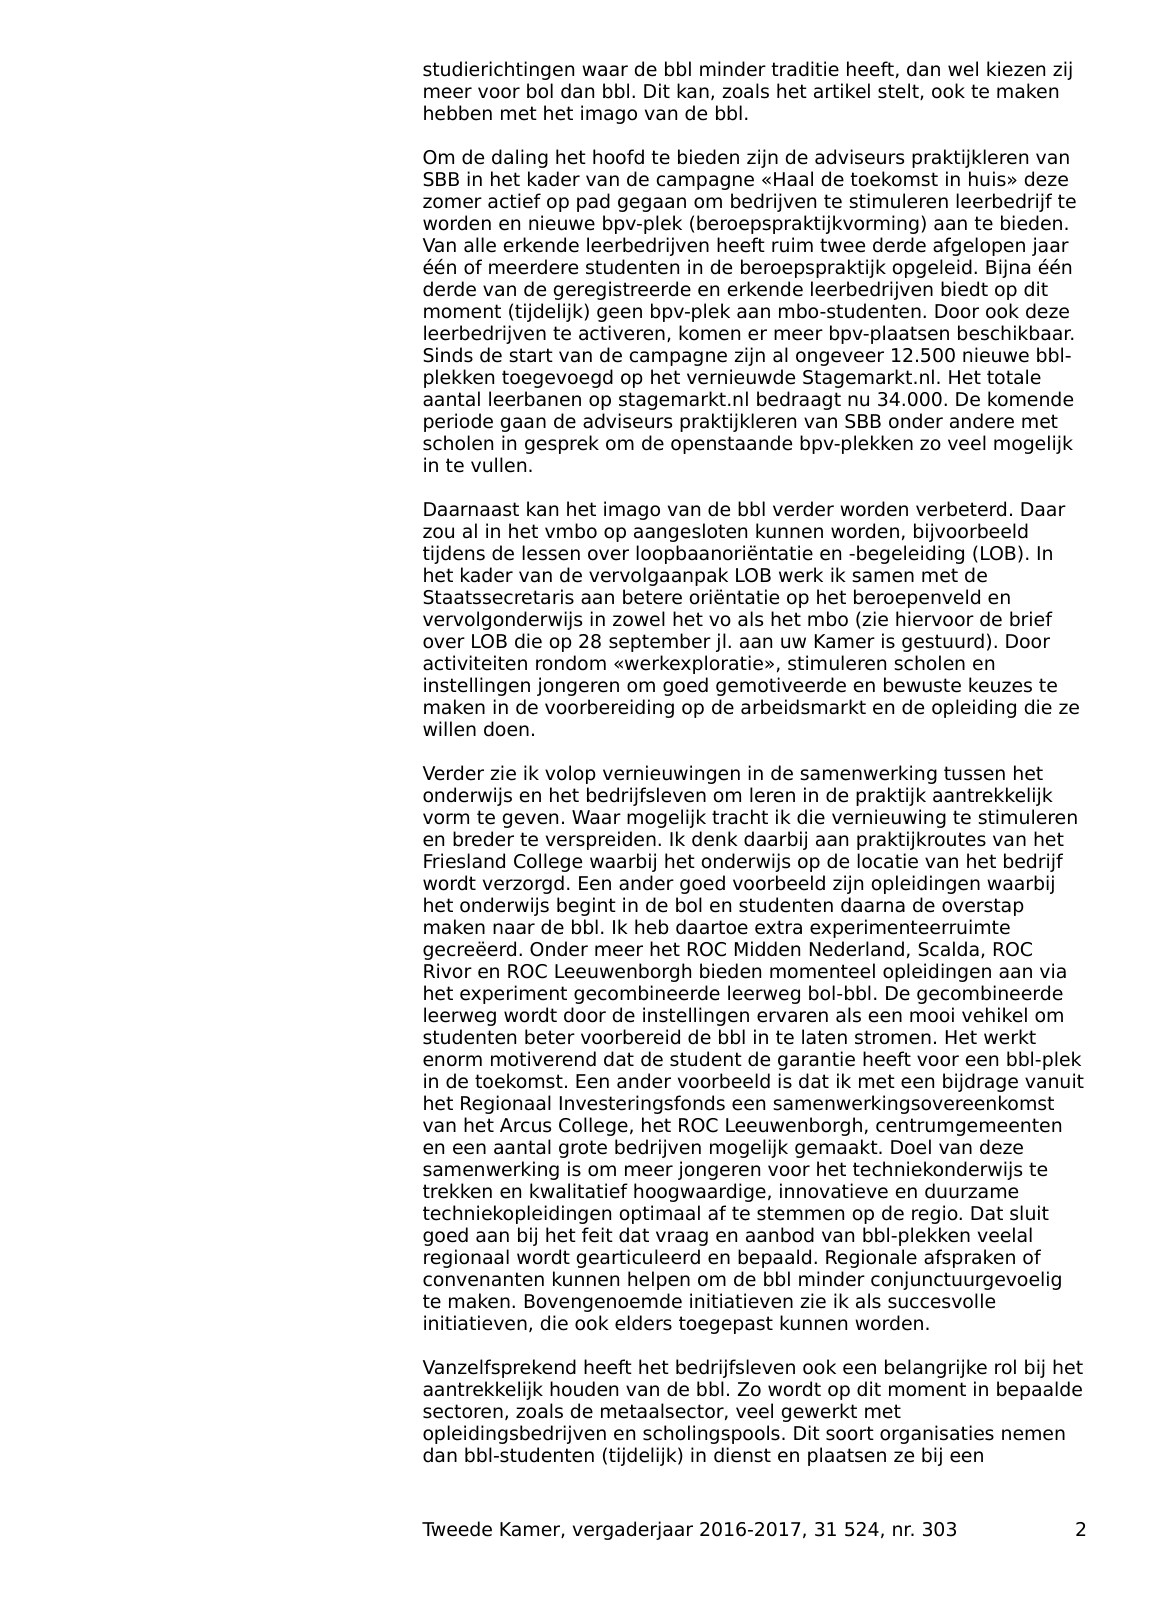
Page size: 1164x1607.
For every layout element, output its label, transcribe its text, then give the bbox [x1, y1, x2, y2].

text Om de daling het hoofd te bieden zijn de adviseurs praktijkleren van SBB in het kader van de campagne «Haal de toekomst in huis» deze zomer actief op pad gegaan om bedrijven te stimuleren leerbedrijf te worden en nieuwe bpv-plek (beroepspraktijkvorming) aan te bieden. Van alle erkende leerbedrijven heeft ruim twee derde afgelopen jaar één of meerdere studenten in de beroepspraktijk opgeleid. Bijna één derde van de geregistreerde en erkende leerbedrijven biedt op dit moment (tijdelijk) geen bpv-plek aan mbo-studenten. Door ook deze leerbedrijven te activeren, komen er meer bpv-plaatsen beschikbaar. Sinds de start van de campagne zijn al ongeveer 12.500 nieuwe bbl-plekken toegevoegd op het vernieuwde Stagemarkt.nl. Het totale aantal leerbanen op stagemarkt.nl bedraagt nu 34.000. De komende periode gaan de adviseurs praktijkleren van SBB onder andere met scholen in gesprek om de openstaande bpv-plekken zo veel mogelijk in te vullen. [422, 147, 1087, 477]
text Verder zie ik volop vernieuwingen in de samenwerking tussen het onderwijs en het bedrijfsleven om leren in de praktijk aantrekkelijk vorm te geven. Waar mogelijk tracht ik die vernieuwing te stimuleren en breder te verspreiden. Ik denk daarbij aan praktijkroutes van het Friesland College waarbij het onderwijs op de locatie van het bedrijf wordt verzorgd. Een ander goed voorbeeld zijn opleidingen waarbij het onderwijs begint in de bol en studenten daarna de overstap maken naar de bbl. Ik heb daartoe extra experimenteerruimte gecreëerd. Onder meer het ROC Midden Nederland, Scalda, ROC Rivor en ROC Leeuwenborgh bieden momenteel opleidingen aan via het experiment gecombineerde leerweg bol-bbl. De gecombineerde leerweg wordt door de instellingen ervaren als een mooi vehikel om studenten beter voorbereid de bbl in te laten stromen. Het werkt enorm motiverend dat de student de garantie heeft voor een bbl-plek in de toekomst. Een ander voorbeeld is dat ik met een bijdrage vanuit het Regionaal Investeringsfonds een samenwerkingsovereenkomst van het Arcus College, het ROC Leeuwenborgh, centrumgemeenten en een aantal grote bedrijven mogelijk gemaakt. Doel van deze samenwerking is om meer jongeren voor het techniekonderwijs te trekken en kwalitatief hoogwaardige, innovatieve en duurzame techniekopleidingen optimaal af te stemmen op de regio. Dat sluit goed aan bij het feit dat vraag en aanbod van bbl-plekken veelal regionaal wordt gearticuleerd en bepaald. Regionale afspraken of convenanten kunnen helpen om de bbl minder conjunctuurgevoelig te maken. Bovengenoemde initiatieven zie ik als succesvolle initiatieven, die ook elders toegepast kunnen worden. [422, 763, 1087, 1334]
text studierichtingen waar de bbl minder traditie heeft, dan wel kiezen zij meer voor bol dan bbl. Dit kan, zoals het artikel stelt, ook te maken hebben met het imago van de bbl. [422, 59, 1087, 125]
text Vanzelfsprekend heeft het bedrijfsleven ook een belangrijke rol bij het aantrekkelijk houden van de bbl. Zo wordt op dit moment in bepaalde sectoren, zoals de metaalsector, veel gewerkt met opleidingsbedrijven en scholingspools. Dit soort organisaties nemen dan bbl-studenten (tijdelijk) in dienst en plaatsen ze bij een [422, 1357, 1087, 1467]
text Daarnaast kan het imago van de bbl verder worden verbeterd. Daar zou al in het vmbo op aangesloten kunnen worden, bijvoorbeeld tijdens de lessen over loopbaanoriëntatie en -begeleiding (LOB). In het kader van de vervolgaanpak LOB werk ik samen met de Staatssecretaris aan betere oriëntatie op het beroepenveld en vervolgonderwijs in zowel het vo als het mbo (zie hiervoor de brief over LOB die op 28 september jl. aan uw Kamer is gestuurd). Door activiteiten rondom «werkexploratie», stimuleren scholen en instellingen jongeren om goed gemotiveerde en bewuste keuzes te maken in de voorbereiding op de arbeidsmarkt en de opleiding die ze willen doen. [422, 499, 1087, 741]
